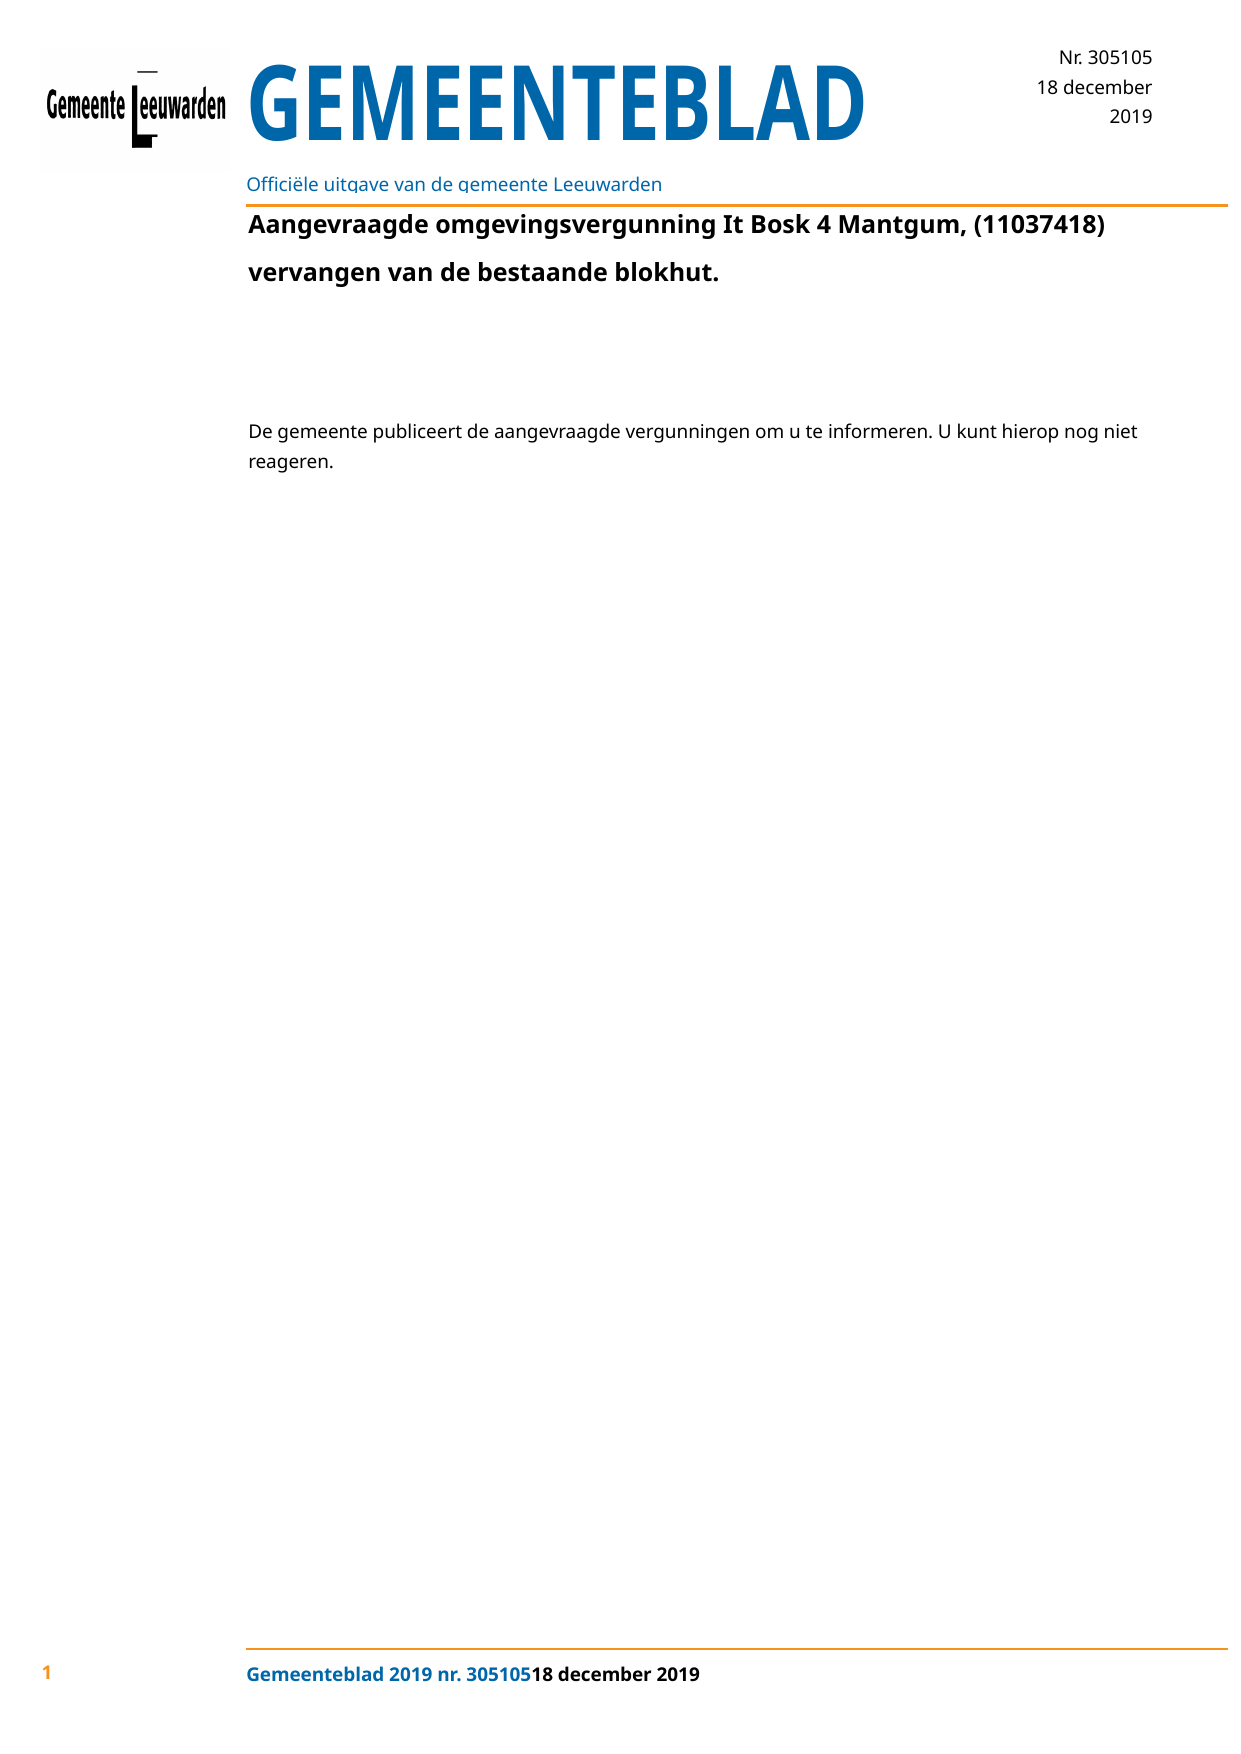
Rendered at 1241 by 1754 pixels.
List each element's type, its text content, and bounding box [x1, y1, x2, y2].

picture [41, 47, 231, 172]
text Aangevraagde omgevingsvergunning It Bosk 4 Mantgum, (11037418) vervangen van de bestaande blokhut. [248, 207, 1152, 288]
text De gemeente publiceert de aangevraagde vergunningen om u te informeren. U kunt hierop nog niet reageren. [248, 419, 1152, 474]
